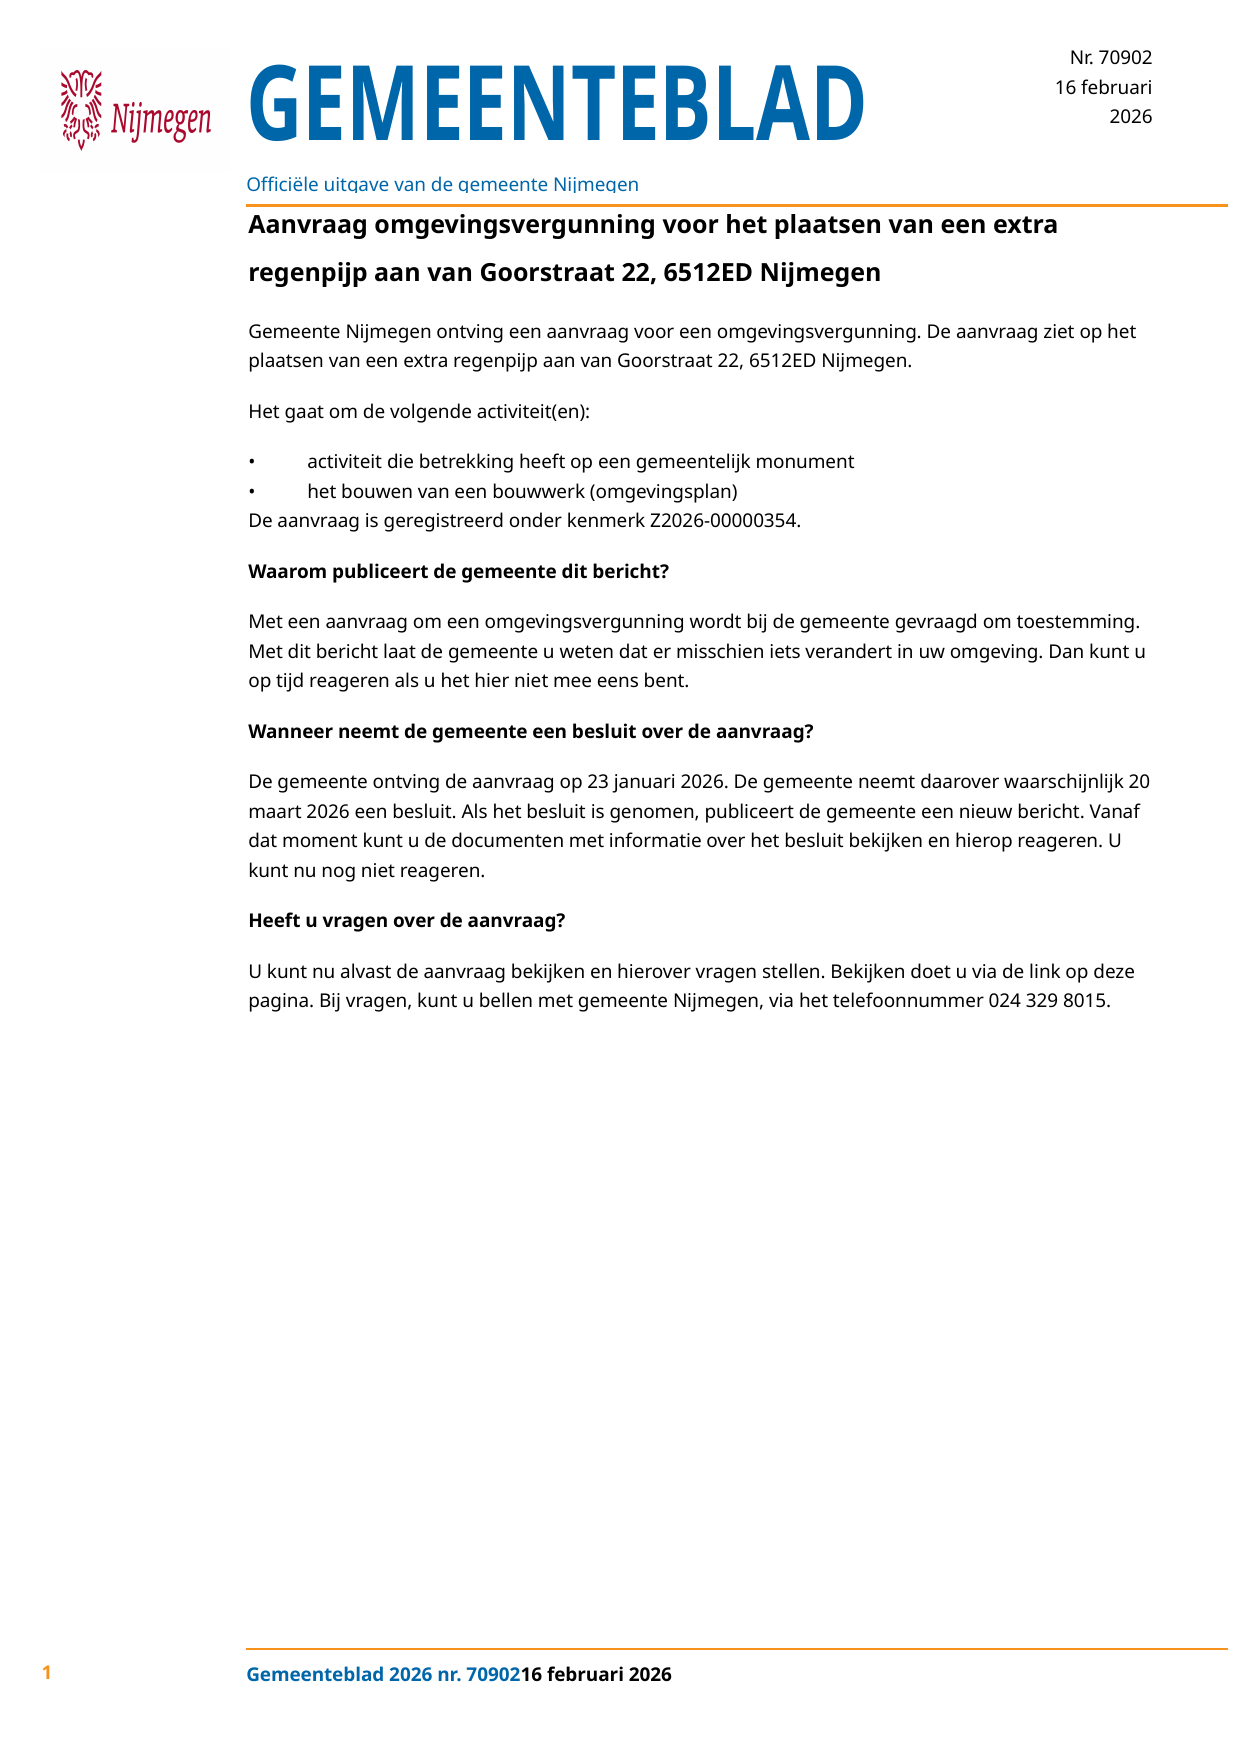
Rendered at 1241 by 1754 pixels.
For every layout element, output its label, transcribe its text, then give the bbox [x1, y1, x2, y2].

picture [41, 47, 231, 172]
text Aanvraag omgevingsvergunning voor het plaatsen van een extra regenpijp aan van Goorstraat 22, 6512ED Nijmegen [248, 207, 1152, 288]
text Met een aanvraag om een omgevingsvergunning wordt bij de gemeente gevraagd om toestemming. Met dit bericht laat de gemeente u weten dat er misschien iets verandert in uw omgeving. Dan kunt u op tijd reageren als u het hier niet mee eens bent. [248, 608, 1152, 693]
text Wanneer neemt de gemeente een besluit over de aanvraag? [248, 718, 1152, 744]
text De gemeente ontving de aanvraag op 23 januari 2026. De gemeente neemt daarover waarschijnlijk 20 maart 2026 een besluit. Als het besluit is genomen, publiceert de gemeente een nieuw bericht. Vanaf dat moment kunt u de documenten met informatie over het besluit bekijken en hierop reageren. U kunt nu nog niet reageren. [248, 768, 1152, 883]
text Heeft u vragen over de aanvraag? [248, 907, 1152, 933]
list activiteit die betrekking heeft op een gemeentelijk monument [248, 448, 1152, 474]
text De aanvraag is geregistreerd onder kenmerk Z2026-00000354. [248, 507, 1152, 533]
text Het gaat om de volgende activiteit(en): [248, 398, 1152, 424]
text Waarom publiceert de gemeente dit bericht? [248, 558, 1152, 584]
list het bouwen van een bouwwerk (omgevingsplan) [248, 478, 1152, 504]
text U kunt nu alvast de aanvraag bekijken en hierover vragen stellen. Bekijken doet u via de link op deze pagina. Bij vragen, kunt u bellen met gemeente Nijmegen, via het telefoonnummer 024 329 8015. [248, 958, 1152, 1013]
text Gemeente Nijmegen ontving een aanvraag voor een omgevingsvergunning. De aanvraag ziet op het plaatsen van een extra regenpijp aan van Goorstraat 22, 6512ED Nijmegen. [248, 318, 1152, 373]
